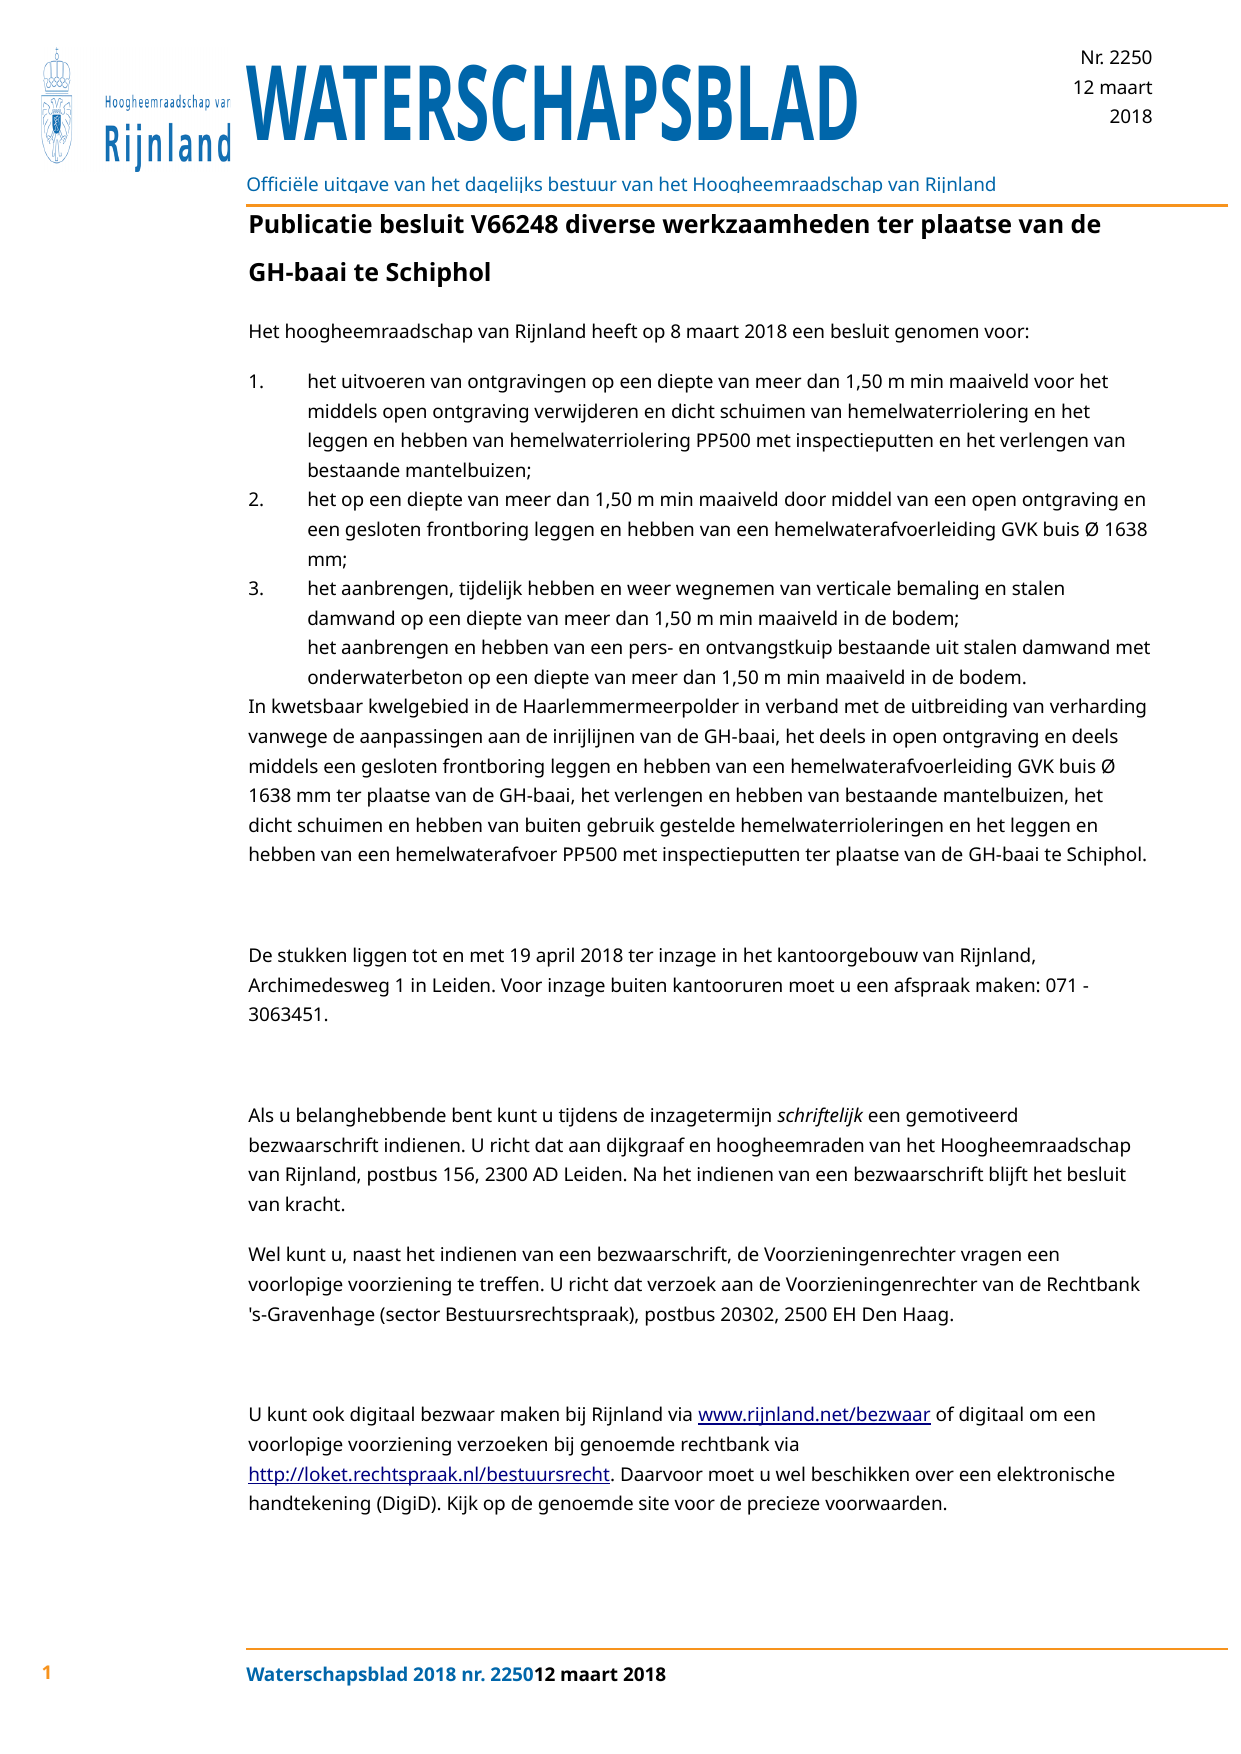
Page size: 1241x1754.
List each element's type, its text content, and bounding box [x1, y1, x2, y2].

text Als u belanghebbende bent kunt u tijdens de inzagetermijn schriftelijk een gemotiveerd bezwaarschrift indienen. U richt dat aan dijkgraaf en hoogheemraden van het Hoogheemraadschap van Rijnland, postbus 156, 2300 AD Leiden. Na het indienen van een bezwaarschrift blijft het besluit van kracht. [248, 1102, 1152, 1217]
text Wel kunt u, naast het indienen van een bezwaarschrift, de Voorzieningenrechter vragen een voorlopige voorziening te treffen. U richt dat verzoek aan de Voorzieningenrechter van de Rechtbank 's-Gravenhage (sector Bestuursrechtspraak), postbus 20302, 2500 EH Den Haag. [248, 1242, 1152, 1327]
text Publicatie besluit V66248 diverse werkzaamheden ter plaatse van de GH-baai te Schiphol [248, 207, 1152, 288]
text Het hoogheemraadschap van Rijnland heeft op 8 maart 2018 een besluit genomen voor: [248, 318, 1152, 344]
list het op een diepte van meer dan 1,50 m min maaiveld door middel van een open ontgraving en een gesloten frontboring leggen en hebben van een hemelwaterafvoerleiding GVK buis Ø 1638 mm; [248, 487, 1152, 572]
picture [41, 47, 231, 172]
list het aanbrengen en hebben van een pers- en ontvangstkuip bestaande uit stalen damwand met onderwaterbeton op een diepte van meer dan 1,50 m min maaiveld in de bodem. [248, 634, 1152, 690]
list het aanbrengen, tijdelijk hebben en weer wegnemen van verticale bemaling en stalen damwand op een diepte van meer dan 1,50 m min maaiveld in de bodem; [248, 575, 1152, 631]
list het uitvoeren van ontgravingen op een diepte van meer dan 1,50 m min maaiveld voor het middels open ontgraving verwijderen en dicht schuimen van hemelwaterriolering en het leggen en hebben van hemelwaterriolering PP500 met inspectieputten en het verlengen van bestaande mantelbuizen; [248, 368, 1152, 483]
text U kunt ook digitaal bezwaar maken bij Rijnland via www.rijnland.net/bezwaar of digitaal om een voorlopige voorziening verzoeken bij genoemde rechtbank via http://loket.rechtspraak.nl/bestuursrecht. Daarvoor moet u wel beschikken over een elektronische handtekening (DigiD). Kijk op de genoemde site voor de precieze voorwaarden. [248, 1402, 1152, 1516]
text De stukken liggen tot en met 19 april 2018 ter inzage in het kantoorgebouw van Rijnland, Archimedesweg 1 in Leiden. Voor inzage buiten kantooruren moet u een afspraak maken: 071 - 3063451. [248, 942, 1152, 1027]
text In kwetsbaar kwelgebied in de Haarlemmermeerpolder in verband met de uitbreiding van verharding vanwege de aanpassingen aan de inrijlijnen van de GH-baai, het deels in open ontgraving en deels middels een gesloten frontboring leggen en hebben van een hemelwaterafvoerleiding GVK buis Ø 1638 mm ter plaatse van de GH-baai, het verlengen en hebben van bestaande mantelbuizen, het dicht schuimen en hebben van buiten gebruik gestelde hemelwaterrioleringen en het leggen en hebben van een hemelwaterafvoer PP500 met inspectieputten ter plaatse van de GH-baai te Schiphol. [248, 694, 1152, 867]
